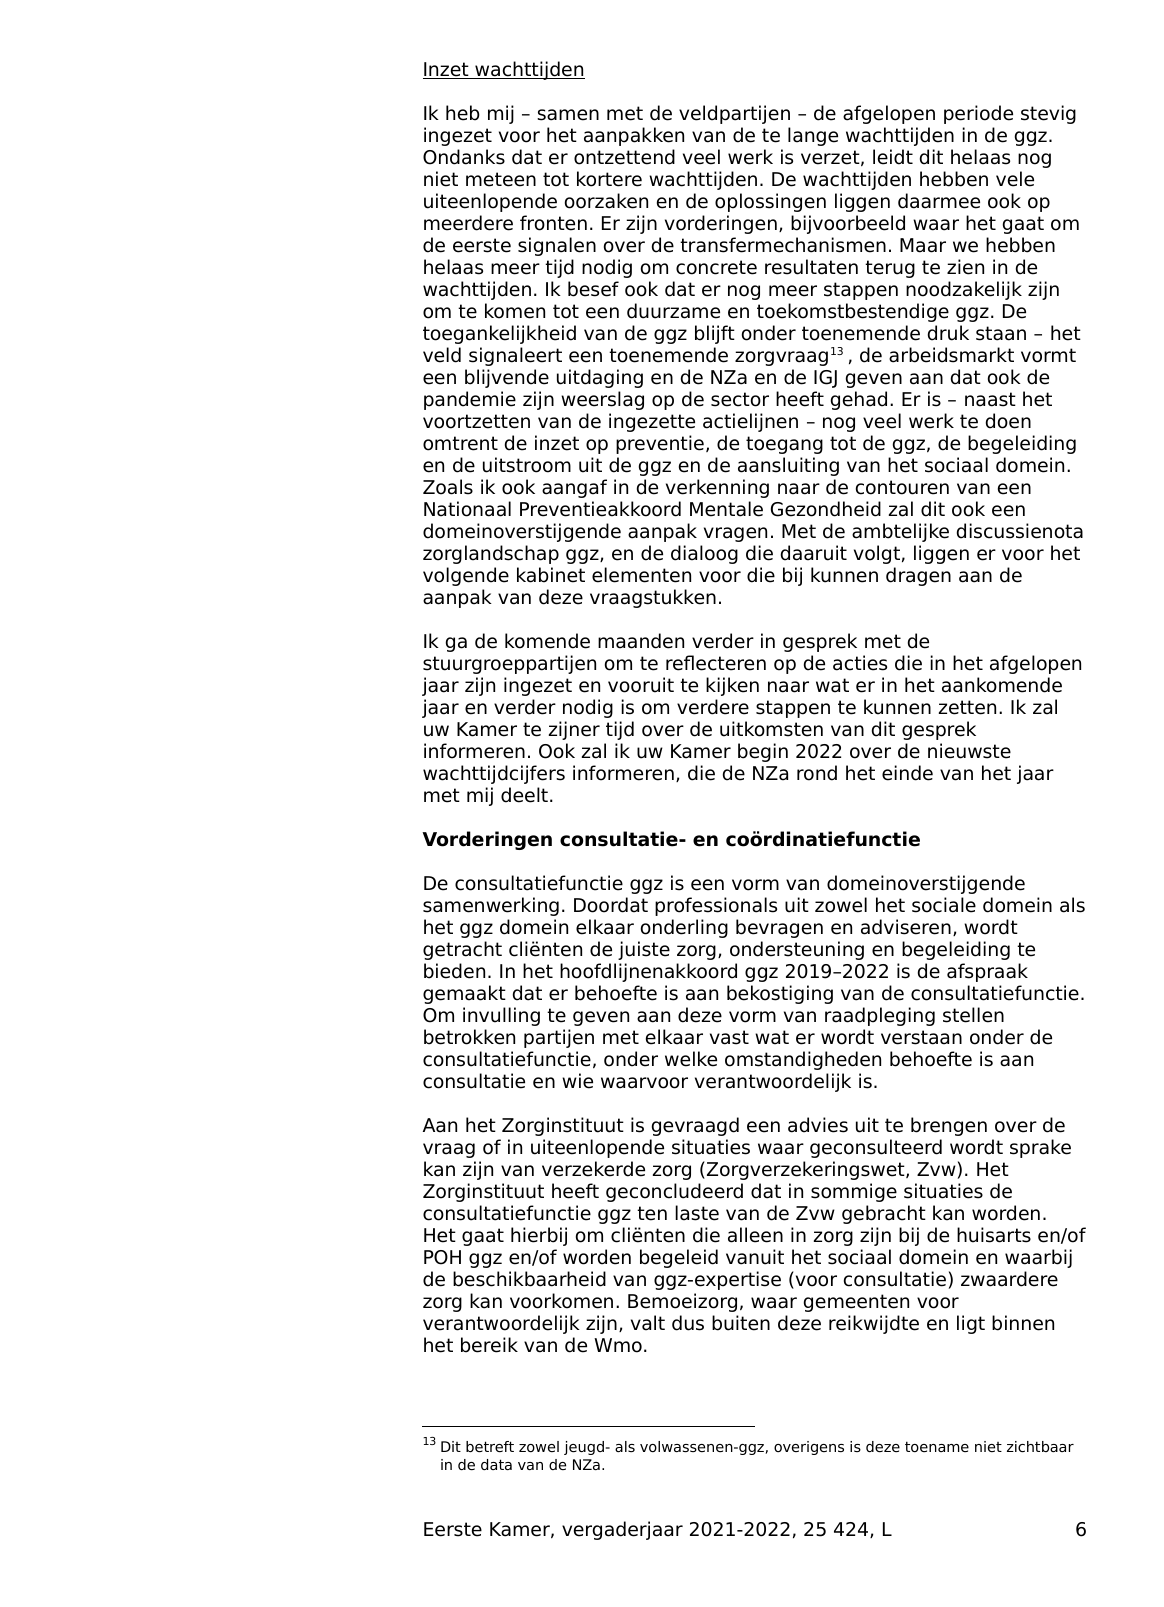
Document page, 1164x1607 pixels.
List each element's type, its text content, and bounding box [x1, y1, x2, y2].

text Aan het Zorginstituut is gevraagd een advies uit te brengen over de vraag of in uiteenlopende situaties waar geconsulteerd wordt sprake kan zijn van verzekerde zorg (Zorgverzekeringswet, Zvw). Het Zorginstituut heeft geconcludeerd dat in sommige situaties de consultatiefunctie ggz ten laste van de Zvw gebracht kan worden. Het gaat hierbij om cliënten die alleen in zorg zijn bij de huisarts en/of POH ggz en/of worden begeleid vanuit het sociaal domein en waarbij de beschikbaarheid van ggz-expertise (voor consultatie) zwaardere zorg kan voorkomen. Bemoeizorg, waar gemeenten voor verantwoordelijk zijn, valt dus buiten deze reikwijdte en ligt binnen het bereik van de Wmo. [422, 1115, 1087, 1357]
text Ik heb mij – samen met de veldpartijen – de afgelopen periode stevig ingezet voor het aanpakken van de te lange wachttijden in de ggz. Ondanks dat er ontzettend veel werk is verzet, leidt dit helaas nog niet meteen tot kortere wachttijden. De wachttijden hebben vele uiteenlopende oorzaken en de oplossingen liggen daarmee ook op meerdere fronten. Er zijn vorderingen, bijvoorbeeld waar het gaat om de eerste signalen over de transfermechanismen. Maar we hebben helaas meer tijd nodig om concrete resultaten terug te zien in de wachttijden. Ik besef ook dat er nog meer stappen noodzakelijk zijn om te komen tot een duurzame en toekomstbestendige ggz. De toegankelijkheid van de ggz blijft onder toenemende druk staan – het veld signaleert een toenemende zorgvraag, de arbeidsmarkt vormt een blijvende uitdaging en de NZa en de IGJ geven aan dat ook de pandemie zijn weerslag op de sector heeft gehad. Er is – naast het voortzetten van de ingezette actielijnen – nog veel werk te doen omtrent de inzet op preventie, de toegang tot de ggz, de begeleiding en de uitstroom uit de ggz en de aansluiting van het sociaal domein. Zoals ik ook aangaf in de verkenning naar de contouren van een Nationaal Preventieakkoord Mentale Gezondheid zal dit ook een domeinoverstijgende aanpak vragen. Met de ambtelijke discussienota zorglandschap ggz, en de dialoog die daaruit volgt, liggen er voor het volgende kabinet elementen voor die bij kunnen dragen aan de aanpak van deze vraagstukken. [422, 103, 1087, 609]
subtitle Vorderingen consultatie- en coördinatiefunctie [422, 829, 1087, 851]
subtitle Inzet wachttijden [422, 59, 1087, 81]
text Dit betreft zowel jeugd- als volwassenen-ggz, overigens is deze toename niet zichtbaar in de data van de NZa. [422, 1435, 1087, 1474]
text De consultatiefunctie ggz is een vorm van domeinoverstijgende samenwerking. Doordat professionals uit zowel het sociale domein als het ggz domein elkaar onderling bevragen en adviseren, wordt getracht cliënten de juiste zorg, ondersteuning en begeleiding te bieden. In het hoofdlijnenakkoord ggz 2019–2022 is de afspraak gemaakt dat er behoefte is aan bekostiging van de consultatiefunctie. Om invulling te geven aan deze vorm van raadpleging stellen betrokken partijen met elkaar vast wat er wordt verstaan onder de consultatiefunctie, onder welke omstandigheden behoefte is aan consultatie en wie waarvoor verantwoordelijk is. [422, 873, 1087, 1093]
text Ik ga de komende maanden verder in gesprek met de stuurgroeppartijen om te reflecteren op de acties die in het afgelopen jaar zijn ingezet en vooruit te kijken naar wat er in het aankomende jaar en verder nodig is om verdere stappen te kunnen zetten. Ik zal uw Kamer te zijner tijd over de uitkomsten van dit gesprek informeren. Ook zal ik uw Kamer begin 2022 over de nieuwste wachttijdcijfers informeren, die de NZa rond het einde van het jaar met mij deelt. [422, 631, 1087, 807]
